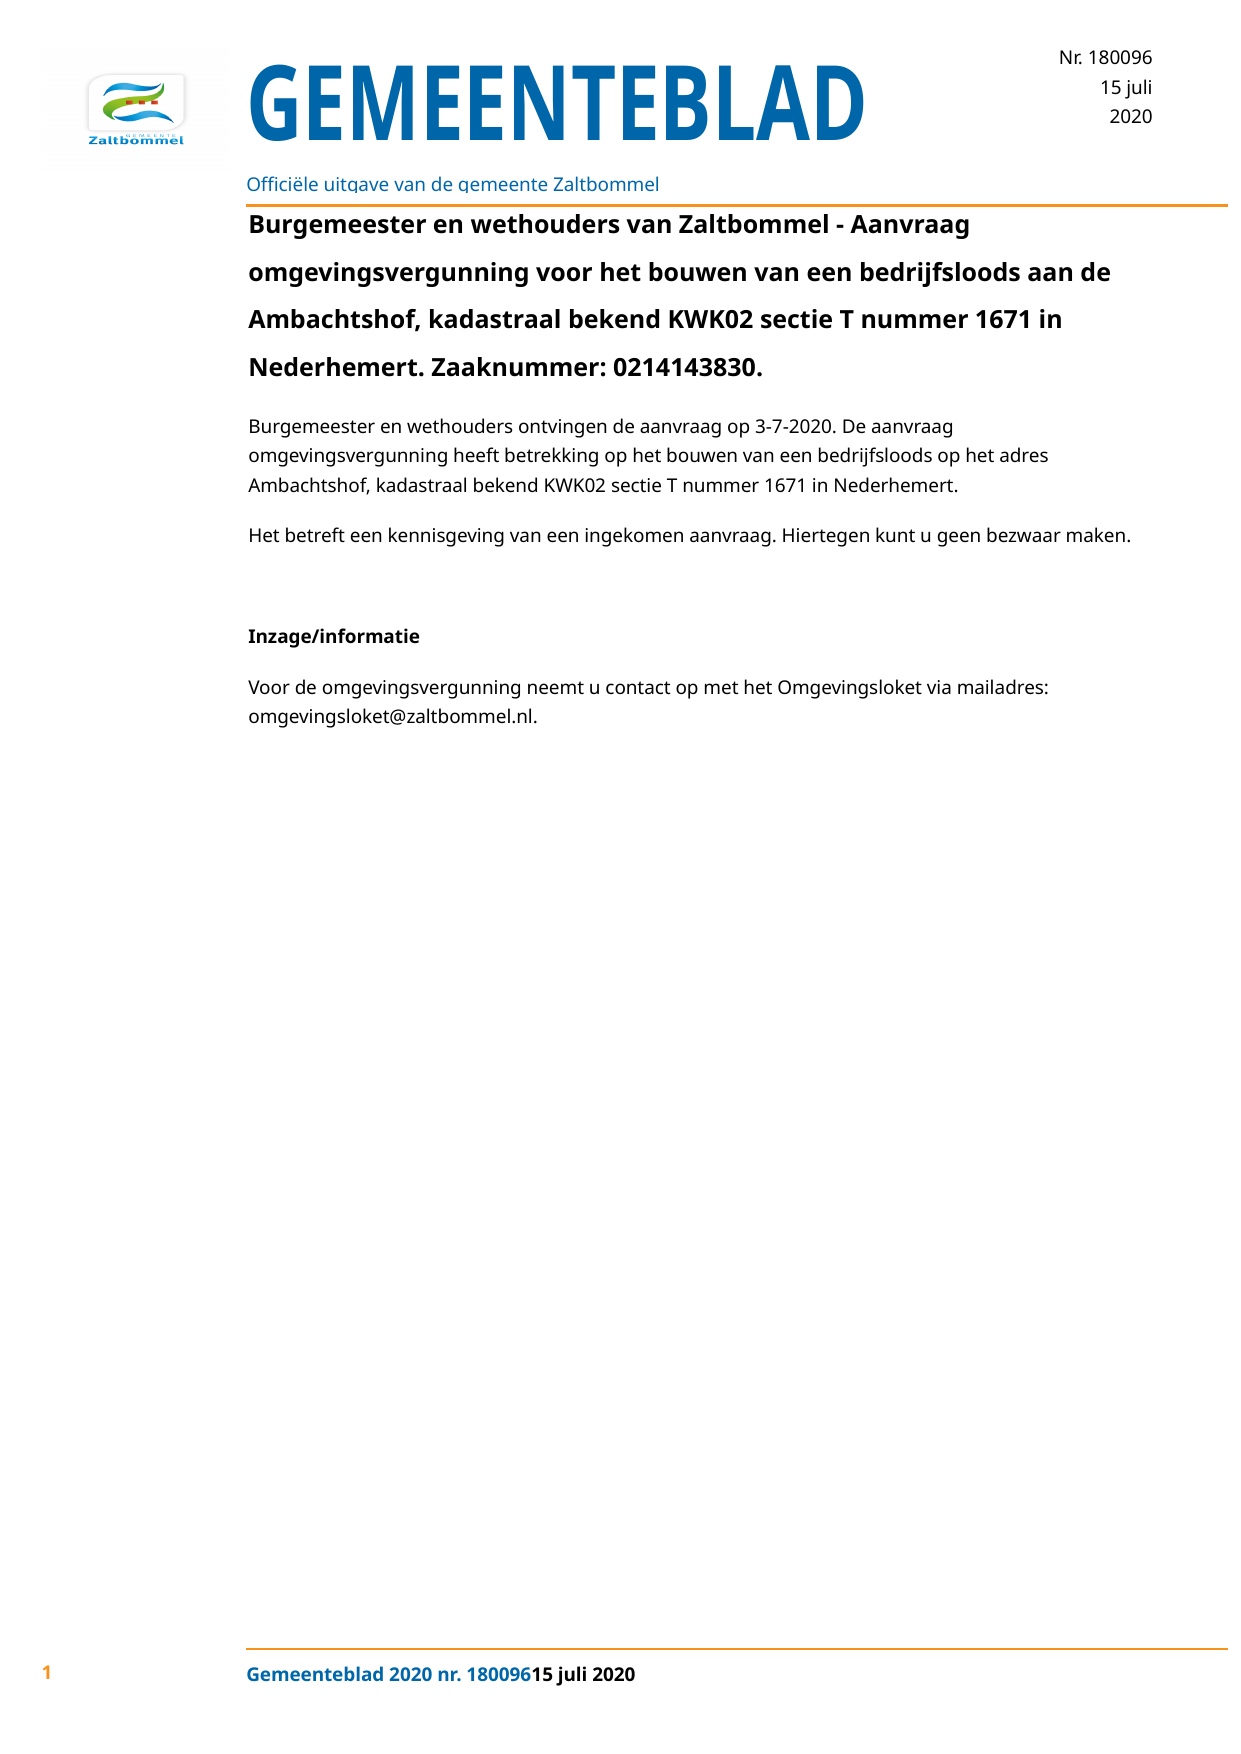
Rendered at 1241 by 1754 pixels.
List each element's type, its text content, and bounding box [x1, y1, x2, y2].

text Burgemeester en wethouders van Zaltbommel - Aanvraag omgevingsvergunning voor het bouwen van een bedrijfsloods aan de Ambachtshof, kadastraal bekend KWK02 sectie T nummer 1671 in Nederhemert. Zaaknummer: 0214143830. [248, 207, 1152, 384]
text Het betreft een kennisgeving van een ingekomen aanvraag. Hiertegen kunt u geen bezwaar maken. [248, 523, 1152, 548]
picture [41, 47, 231, 172]
text Burgemeester en wethouders ontvingen de aanvraag op 3-7-2020. De aanvraag omgevingsvergunning heeft betrekking op het bouwen van een bedrijfsloods op het adres Ambachtshof, kadastraal bekend KWK02 sectie T nummer 1671 in Nederhemert. [248, 413, 1152, 498]
text Inzage/informatie [248, 623, 1152, 649]
text Voor de omgevingsvergunning neemt u contact op met het Omgevingsloket via mailadres: omgevingsloket@zaltbommel.nl. [248, 674, 1152, 729]
